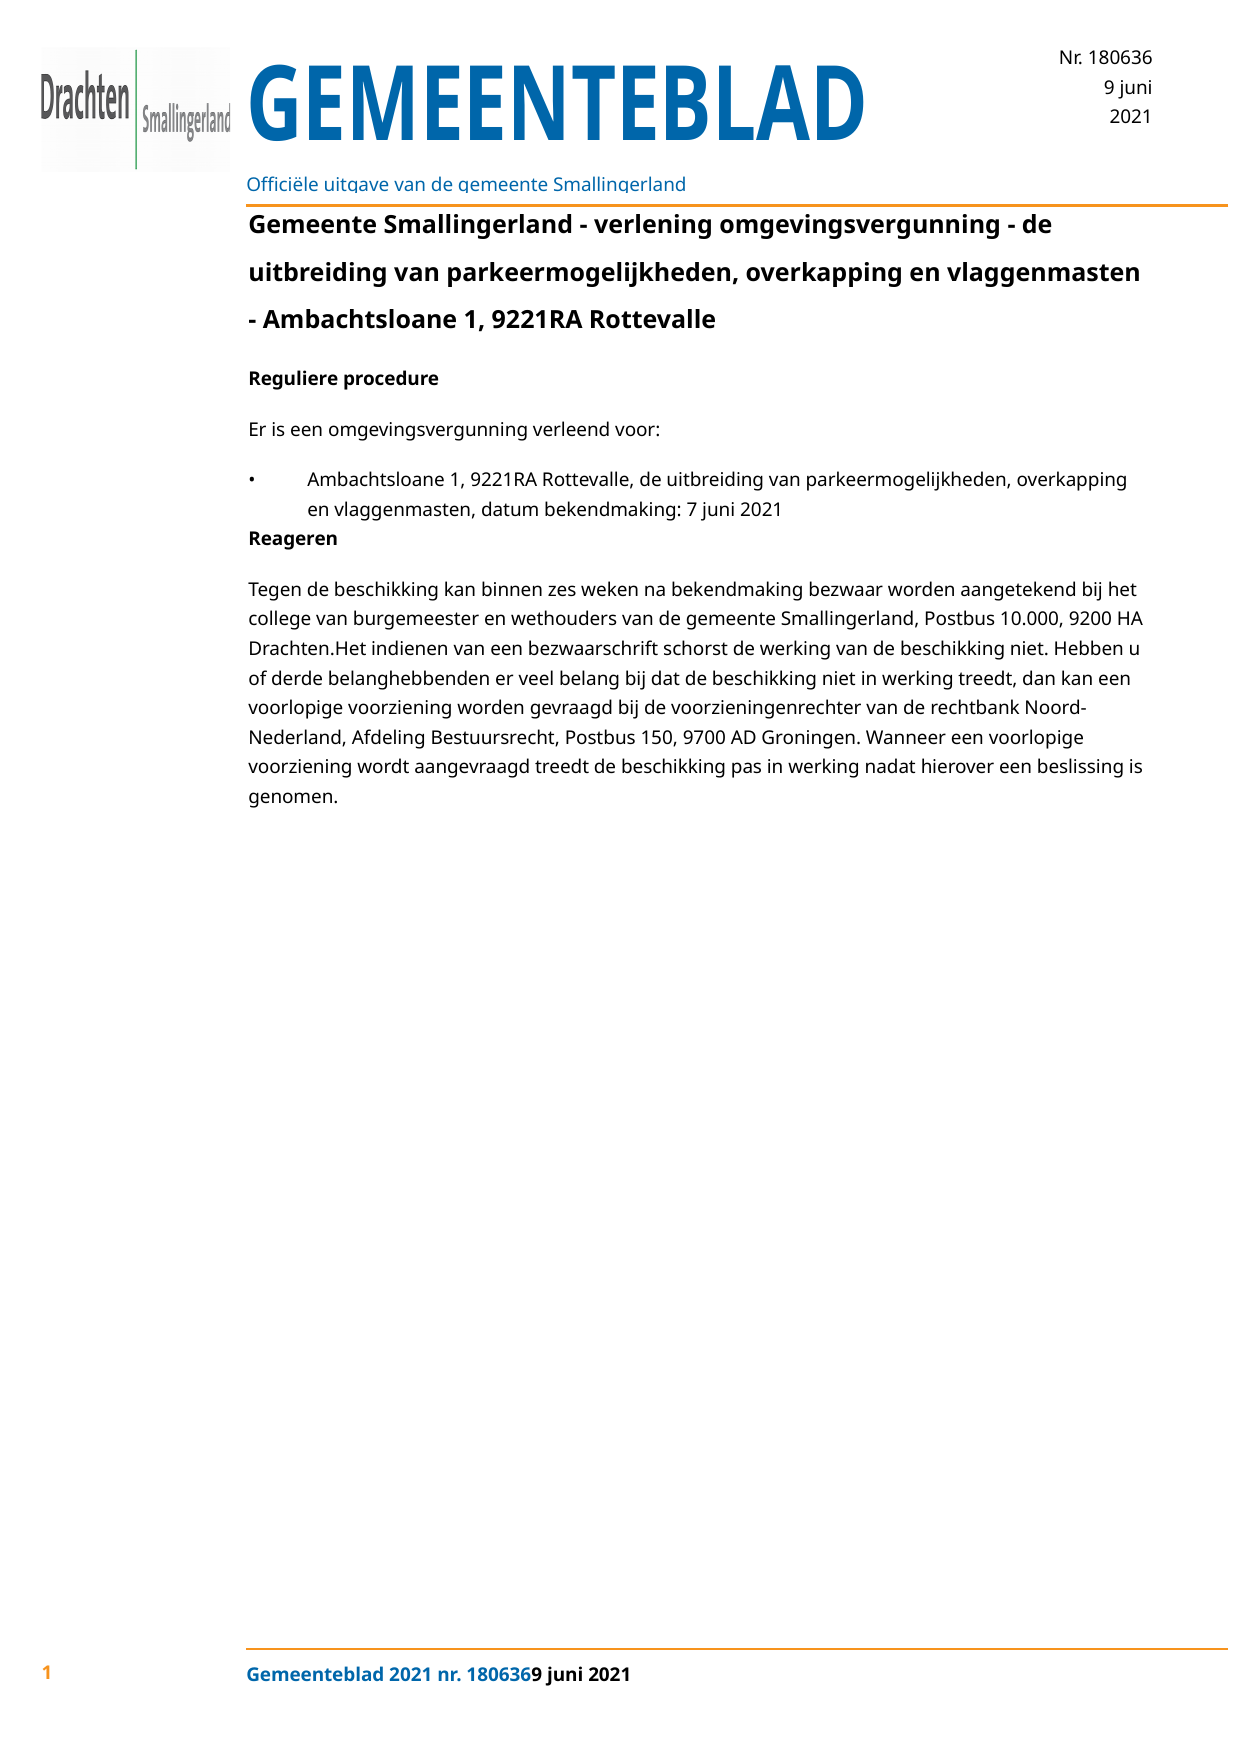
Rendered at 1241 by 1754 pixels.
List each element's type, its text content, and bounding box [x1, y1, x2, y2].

list Ambachtsloane 1, 9221RA Rottevalle, de uitbreiding van parkeermogelijkheden, overkapping en vlaggenmasten, datum bekendmaking: 7 juni 2021 [248, 466, 1152, 522]
text Tegen de beschikking kan binnen zes weken na bekendmaking bezwaar worden aangetekend bij het college van burgemeester en wethouders van de gemeente Smallingerland, Postbus 10.000, 9200 HA Drachten.Het indienen van een bezwaarschrift schorst de werking van de beschikking niet. Hebben u of derde belanghebbenden er veel belang bij dat de beschikking niet in werking treedt, dan kan een voorlopige voorziening worden gevraagd bij de voorzieningenrechter van de rechtbank Noord-Nederland, Afdeling Bestuursrecht, Postbus 150, 9700 AD Groningen. Wanneer een voorlopige voorziening wordt aangevraagd treedt de beschikking pas in werking nadat hierover een beslissing is genomen. [248, 576, 1152, 809]
text Er is een omgevingsvergunning verleend voor: [248, 416, 1152, 442]
text Reageren [248, 526, 1152, 551]
picture [41, 47, 231, 172]
text Reguliere procedure [248, 366, 1152, 391]
text Gemeente Smallingerland - verlening omgevingsvergunning - de uitbreiding van parkeermogelijkheden, overkapping en vlaggenmasten - Ambachtsloane 1, 9221RA Rottevalle [248, 207, 1152, 336]
